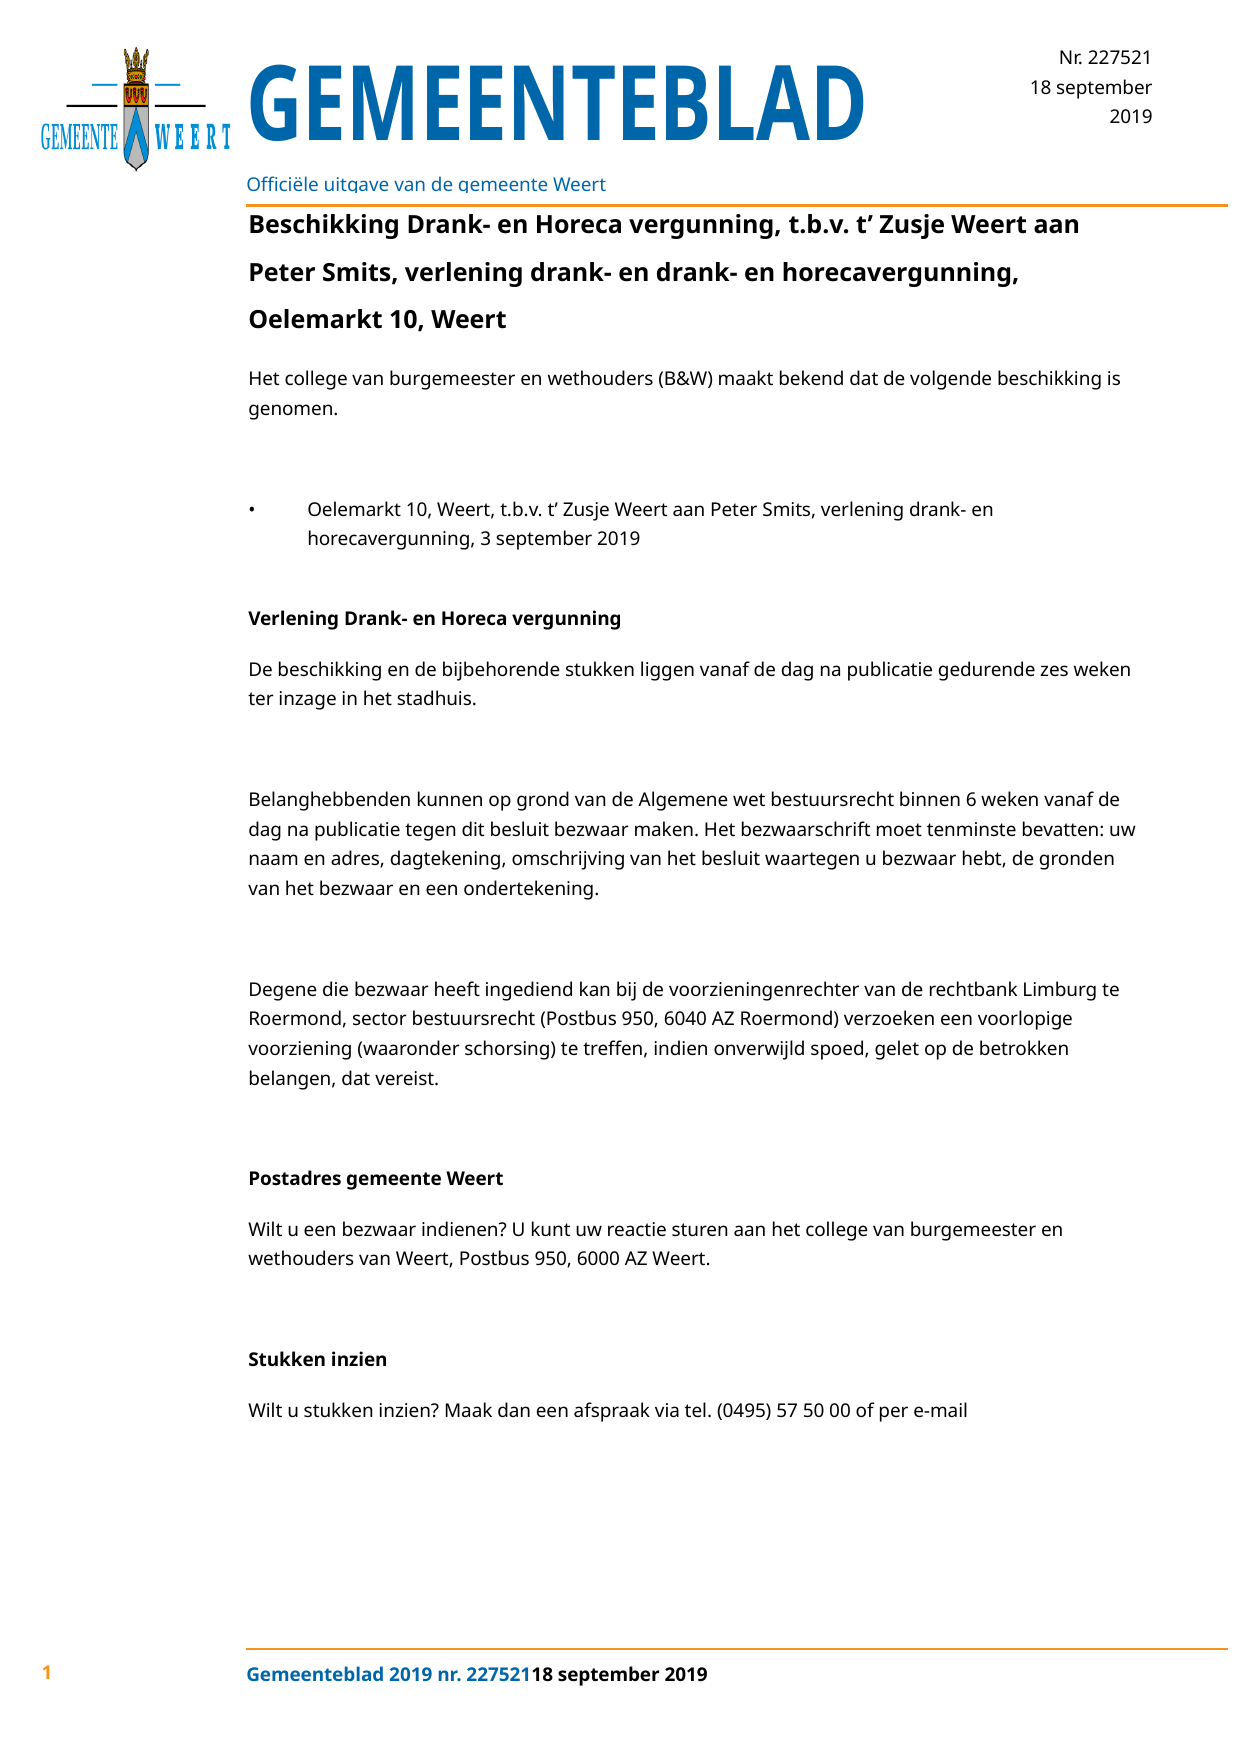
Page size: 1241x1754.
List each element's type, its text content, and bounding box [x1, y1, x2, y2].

text Degene die bezwaar heeft ingediend kan bij de voorzieningenrechter van de rechtbank Limburg te Roermond, sector bestuursrecht (Postbus 950, 6040 AZ Roermond) verzoeken een voorlopige voorziening (waaronder schorsing) te treffen, indien onverwijld spoed, gelet op de betrokken belangen, dat vereist. [248, 976, 1152, 1090]
text Wilt u een bezwaar indienen? U kunt uw reactie sturen aan het college van burgemeester en wethouders van Weert, Postbus 950, 6000 AZ Weert. [248, 1216, 1152, 1271]
picture [41, 47, 231, 172]
text Verlening Drank- en Horeca vergunning [248, 606, 1152, 631]
text Stukken inzien [248, 1346, 1152, 1372]
text Wilt u stukken inzien? Maak dan een afspraak via tel. (0495) 57 50 00 of per e-mail [248, 1397, 1152, 1422]
text Beschikking Drank- en Horeca vergunning, t.b.v. t’ Zusje Weert aan Peter Smits, verlening drank- en drank- en horecavergunning, Oelemarkt 10, Weert [248, 207, 1152, 336]
text Belanghebbenden kunnen op grond van de Algemene wet bestuursrecht binnen 6 weken vanaf de dag na publicatie tegen dit besluit bezwaar maken. Het bezwaarschrift moet tenminste bevatten: uw naam en adres, dagtekening, omschrijving van het besluit waartegen u bezwaar hebt, de gronden van het bezwaar en een ondertekening. [248, 786, 1152, 901]
text Het college van burgemeester en wethouders (B&W) maakt bekend dat de volgende beschikking is genomen. [248, 366, 1152, 421]
text De beschikking en de bijbehorende stukken liggen vanaf de dag na publicatie gedurende zes weken ter inzage in het stadhuis. [248, 656, 1152, 711]
text Postadres gemeente Weert [248, 1166, 1152, 1191]
list Oelemarkt 10, Weert, t.b.v. t’ Zusje Weert aan Peter Smits, verlening drank- en horecavergunning, 3 september 2019 [248, 496, 1152, 551]
